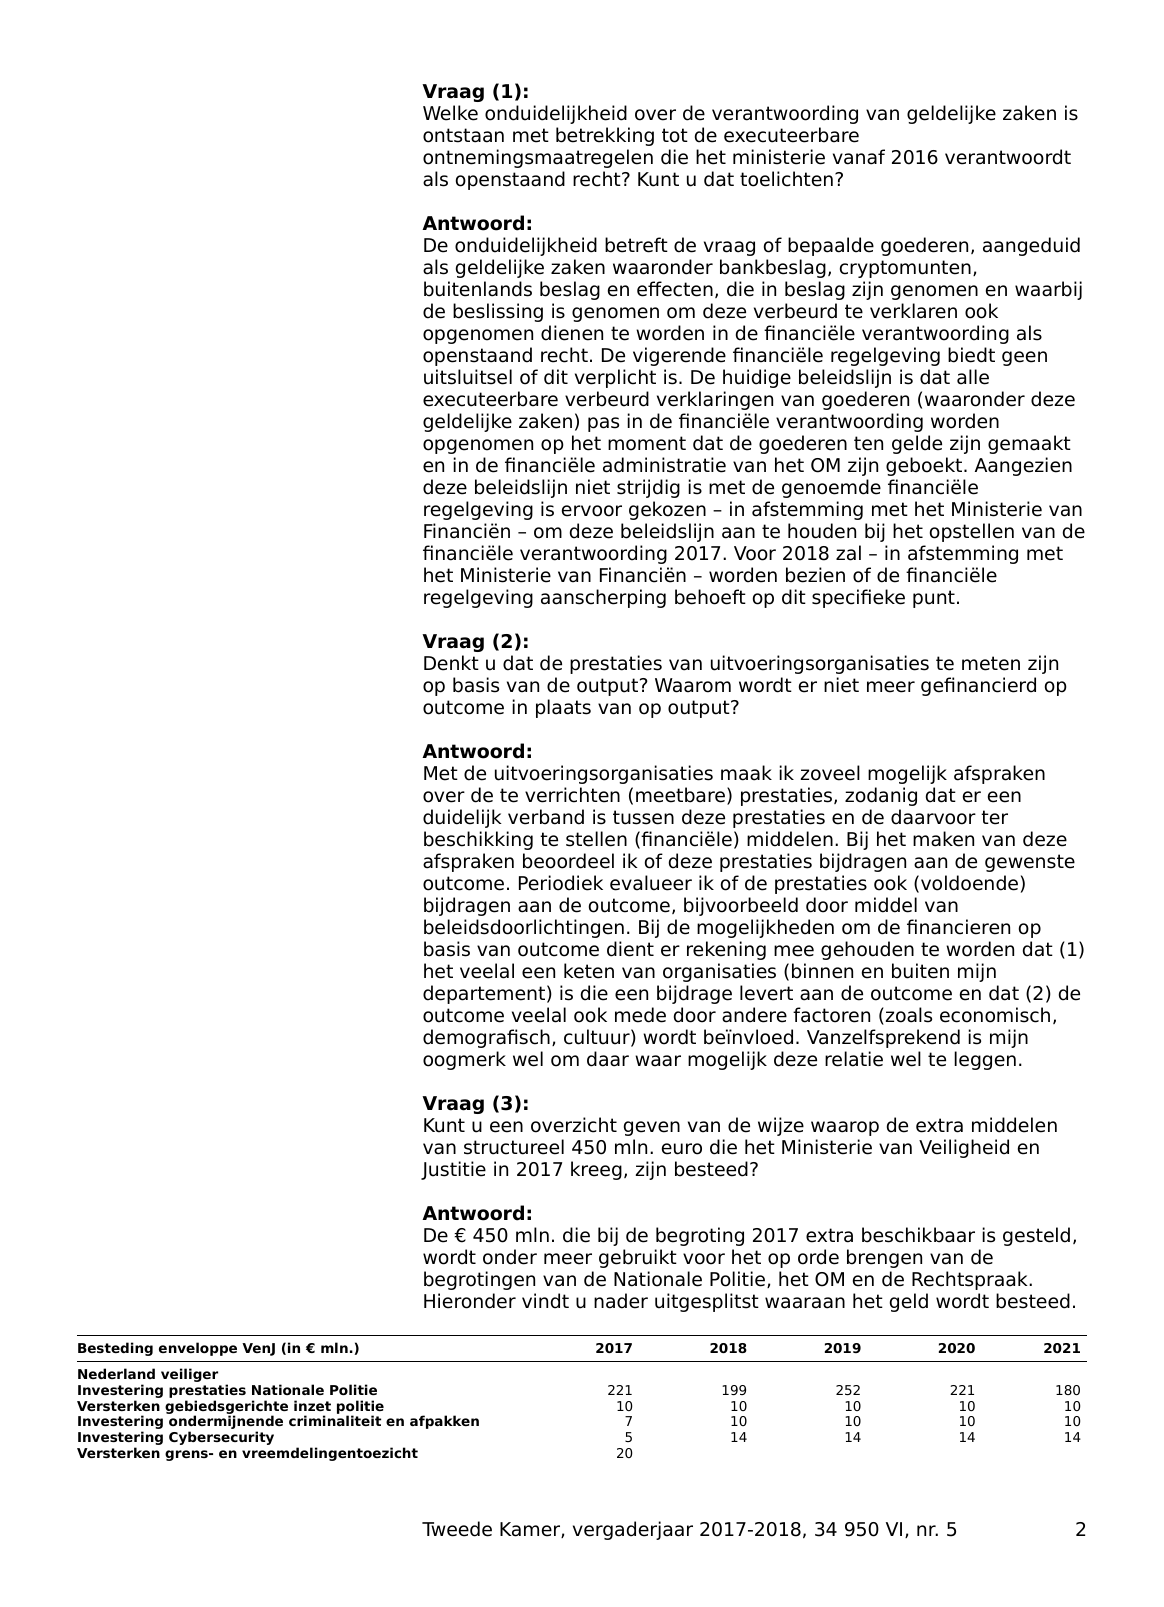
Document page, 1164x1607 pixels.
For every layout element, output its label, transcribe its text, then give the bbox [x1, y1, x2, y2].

table_cell 10 [867, 1398, 981, 1414]
table_cell 7 [525, 1414, 639, 1430]
text Welke onduidelijkheid over de verantwoording van geldelijke zaken is ontstaan met betrekking tot de executeerbare ontnemingsmaatregelen die het ministerie vanaf 2016 verantwoordt als openstaand recht? Kunt u dat toelichten? [422, 103, 1087, 191]
table_cell Nederland veiliger [77, 1362, 524, 1383]
table_header 2020 [867, 1336, 981, 1361]
table_cell 252 [753, 1383, 867, 1398]
table_cell 221 [867, 1383, 981, 1398]
table_header Besteding enveloppe VenJ (in € mln.) [77, 1336, 524, 1361]
table_cell 10 [981, 1414, 1087, 1430]
text Kunt u een overzicht geven van de wijze waarop de extra middelen van structureel 450 mln. euro die het Ministerie van Veiligheid en Justitie in 2017 kreeg, zijn besteed? [422, 1115, 1087, 1181]
table_cell 10 [981, 1398, 1087, 1414]
table_header 2019 [753, 1336, 867, 1361]
text Vraag (1): [422, 81, 1087, 103]
text Vraag (2): [422, 631, 1087, 653]
table_header 2017 [525, 1336, 639, 1361]
table_cell 14 [753, 1430, 867, 1446]
table_cell Investering Cybersecurity [77, 1430, 524, 1446]
table_cell 10 [639, 1414, 753, 1430]
table_cell 10 [867, 1414, 981, 1430]
table_cell 10 [525, 1398, 639, 1414]
table_cell 5 [525, 1430, 639, 1446]
table_cell 20 [525, 1446, 639, 1461]
table_cell [867, 1362, 981, 1383]
text De onduidelijkheid betreft de vraag of bepaalde goederen, aangeduid als geldelijke zaken waaronder bankbeslag, cryptomunten, buitenlands beslag en effecten, die in beslag zijn genomen en waarbij de beslissing is genomen om deze verbeurd te verklaren ook opgenomen dienen te worden in de financiële verantwoording als openstaand recht. De vigerende financiële regelgeving biedt geen uitsluitsel of dit verplicht is. De huidige beleidslijn is dat alle executeerbare verbeurd verklaringen van goederen (waaronder deze geldelijke zaken) pas in de financiële verantwoording worden opgenomen op het moment dat de goederen ten gelde zijn gemaakt en in de financiële administratie van het OM zijn geboekt. Aangezien deze beleidslijn niet strijdig is met de genoemde financiële regelgeving is ervoor gekozen – in afstemming met het Ministerie van Financiën – om deze beleidslijn aan te houden bij het opstellen van de financiële verantwoording 2017. Voor 2018 zal – in afstemming met het Ministerie van Financiën – worden bezien of de financiële regelgeving aanscherping behoeft op dit specifieke punt. [422, 235, 1087, 609]
text Met de uitvoeringsorganisaties maak ik zoveel mogelijk afspraken over de te verrichten (meetbare) prestaties, zodanig dat er een duidelijk verband is tussen deze prestaties en de daarvoor ter beschikking te stellen (financiële) middelen. Bij het maken van deze afspraken beoordeel ik of deze prestaties bijdragen aan de gewenste outcome. Periodiek evalueer ik of de prestaties ook (voldoende) bijdragen aan de outcome, bijvoorbeeld door middel van beleidsdoorlichtingen. Bij de mogelijkheden om de financieren op basis van outcome dient er rekening mee gehouden te worden dat (1) het veelal een keten van organisaties (binnen en buiten mijn departement) is die een bijdrage levert aan de outcome en dat (2) de outcome veelal ook mede door andere factoren (zoals economisch, demografisch, cultuur) wordt beïnvloed. Vanzelfsprekend is mijn oogmerk wel om daar waar mogelijk deze relatie wel te leggen. [422, 763, 1087, 1071]
table_cell 199 [639, 1383, 753, 1398]
table_cell 14 [639, 1430, 753, 1446]
text Antwoord: [422, 741, 1087, 763]
table_cell 10 [753, 1414, 867, 1430]
table_header 2018 [639, 1336, 753, 1361]
text Antwoord: [422, 213, 1087, 235]
table_cell Versterken grens- en vreemdelingentoezicht [77, 1446, 524, 1461]
table_cell [639, 1362, 753, 1383]
text Vraag (3): [422, 1093, 1087, 1115]
table_cell [525, 1362, 639, 1383]
table_cell 10 [639, 1398, 753, 1414]
table_cell [753, 1362, 867, 1383]
table_cell [867, 1446, 981, 1461]
table_cell [753, 1446, 867, 1461]
table_cell [981, 1446, 1087, 1461]
table_cell Investering prestaties Nationale Politie [77, 1383, 524, 1398]
table_header 2021 [981, 1336, 1087, 1361]
table_cell 10 [753, 1398, 867, 1414]
table_cell 14 [981, 1430, 1087, 1446]
table_cell Versterken gebiedsgerichte inzet politie [77, 1398, 524, 1414]
table_cell Investering ondermijnende criminaliteit en afpakken [77, 1414, 524, 1430]
table_cell 221 [525, 1383, 639, 1398]
table_cell 180 [981, 1383, 1087, 1398]
text Antwoord: [422, 1203, 1087, 1225]
text Denkt u dat de prestaties van uitvoeringsorganisaties te meten zijn op basis van de output? Waarom wordt er niet meer gefinancierd op outcome in plaats van op output? [422, 653, 1087, 719]
text De € 450 mln. die bij de begroting 2017 extra beschikbaar is gesteld, wordt onder meer gebruikt voor het op orde brengen van de begrotingen van de Nationale Politie, het OM en de Rechtspraak. Hieronder vindt u nader uitgesplitst waaraan het geld wordt besteed. [422, 1225, 1087, 1313]
table_cell [639, 1446, 753, 1461]
table_cell [981, 1362, 1087, 1383]
table_cell 14 [867, 1430, 981, 1446]
